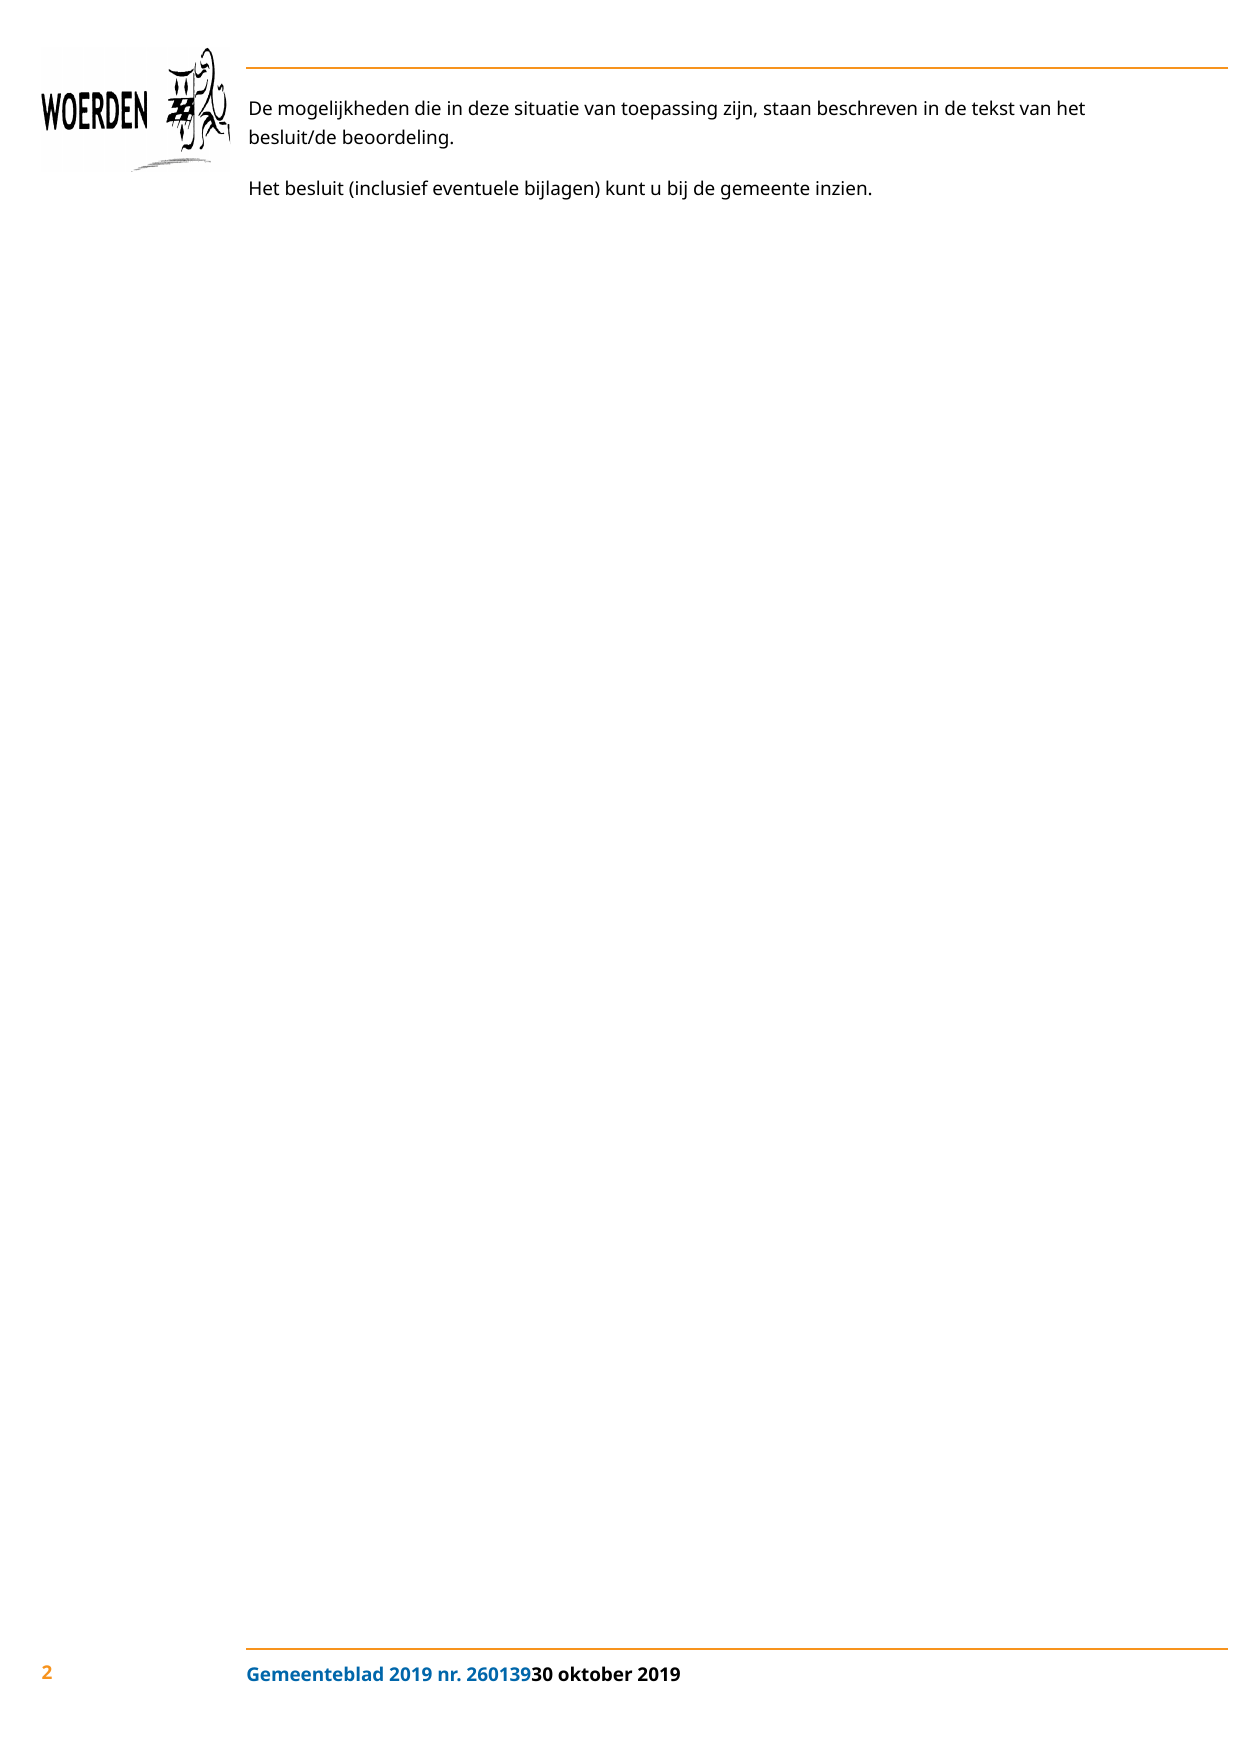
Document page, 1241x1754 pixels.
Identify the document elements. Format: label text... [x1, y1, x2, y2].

text De mogelijkheden die in deze situatie van toepassing zijn, staan beschreven in de tekst van het besluit/de beoordeling. [248, 95, 1152, 150]
picture [41, 47, 231, 172]
text Het besluit (inclusief eventuele bijlagen) kunt u bij de gemeente inzien. [248, 175, 1152, 201]
